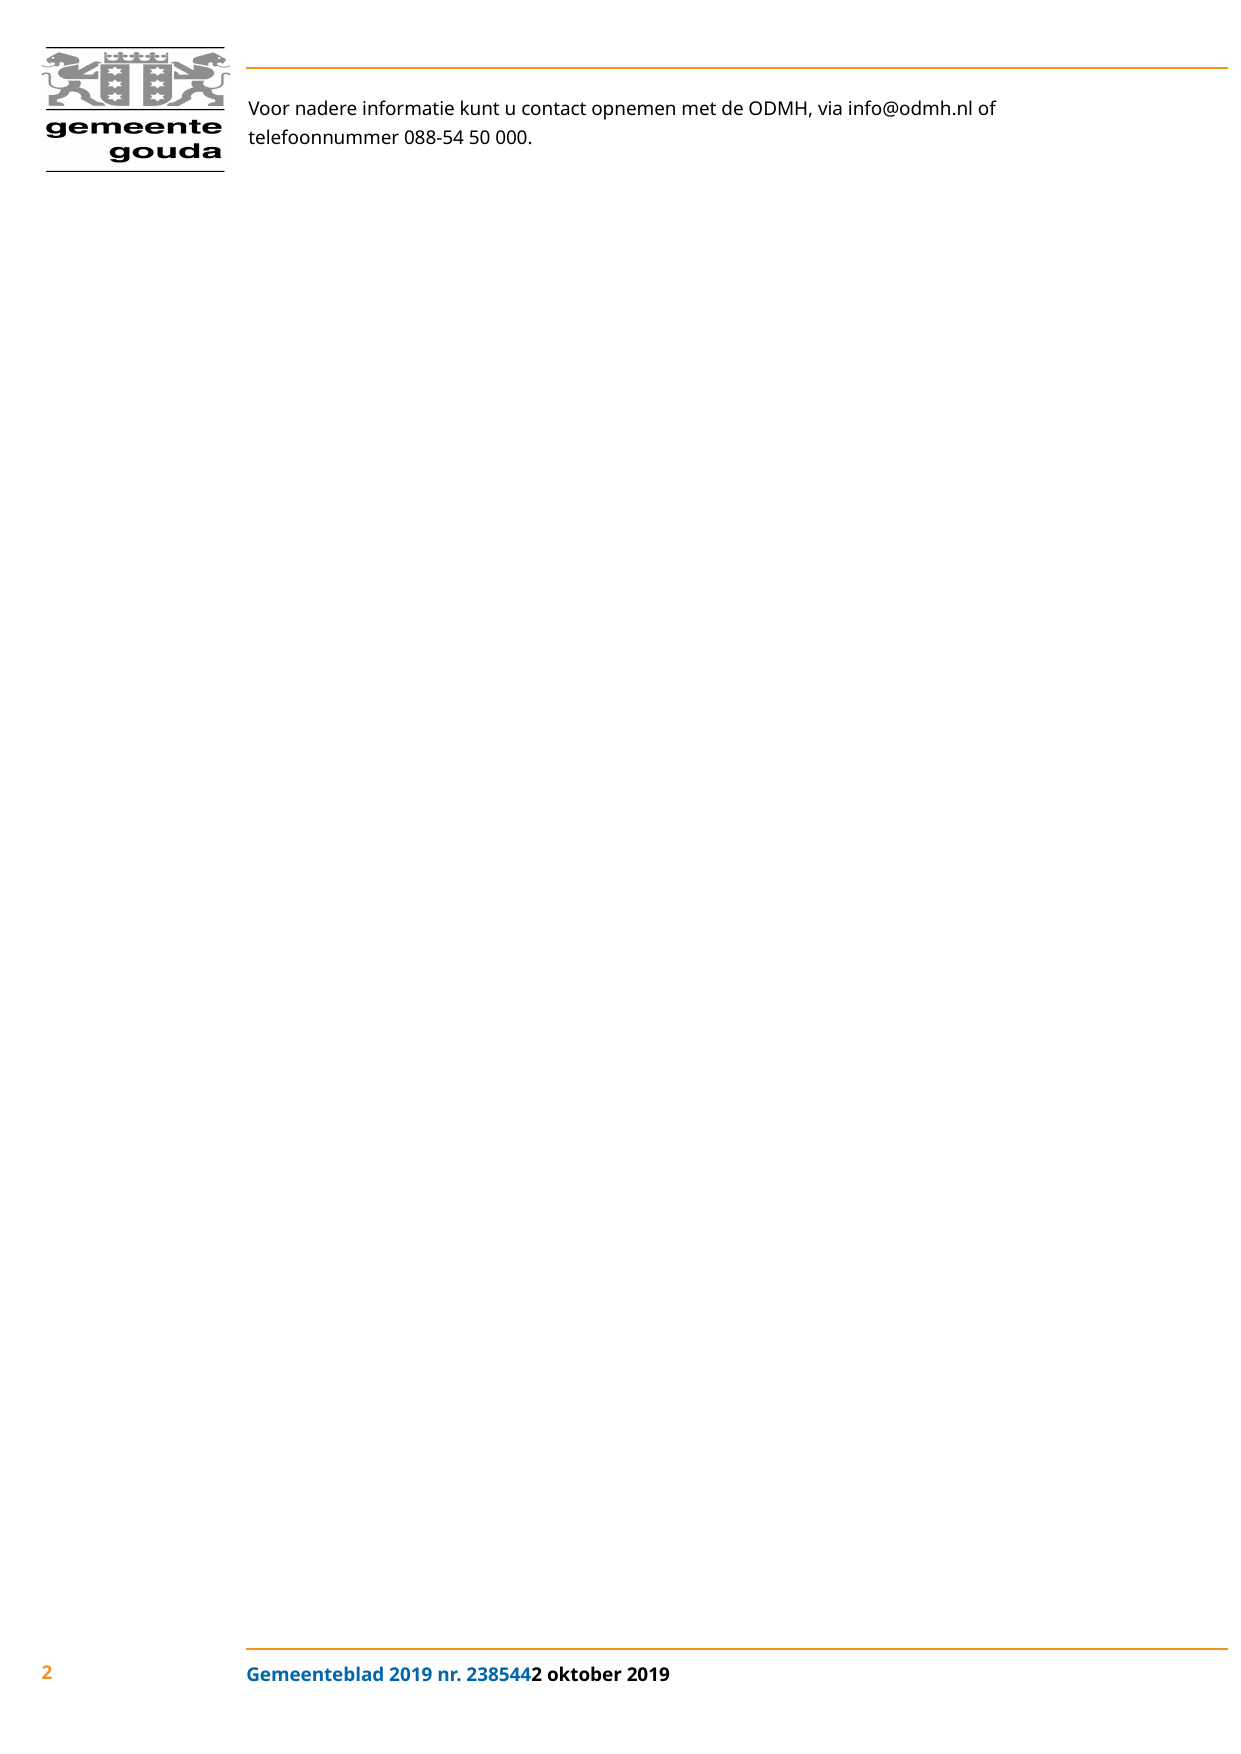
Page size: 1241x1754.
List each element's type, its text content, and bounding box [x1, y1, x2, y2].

text Voor nadere informatie kunt u contact opnemen met de ODMH, via info@odmh.nl of telefoonnummer 088-54 50 000. [248, 95, 1152, 150]
picture [41, 47, 231, 172]
